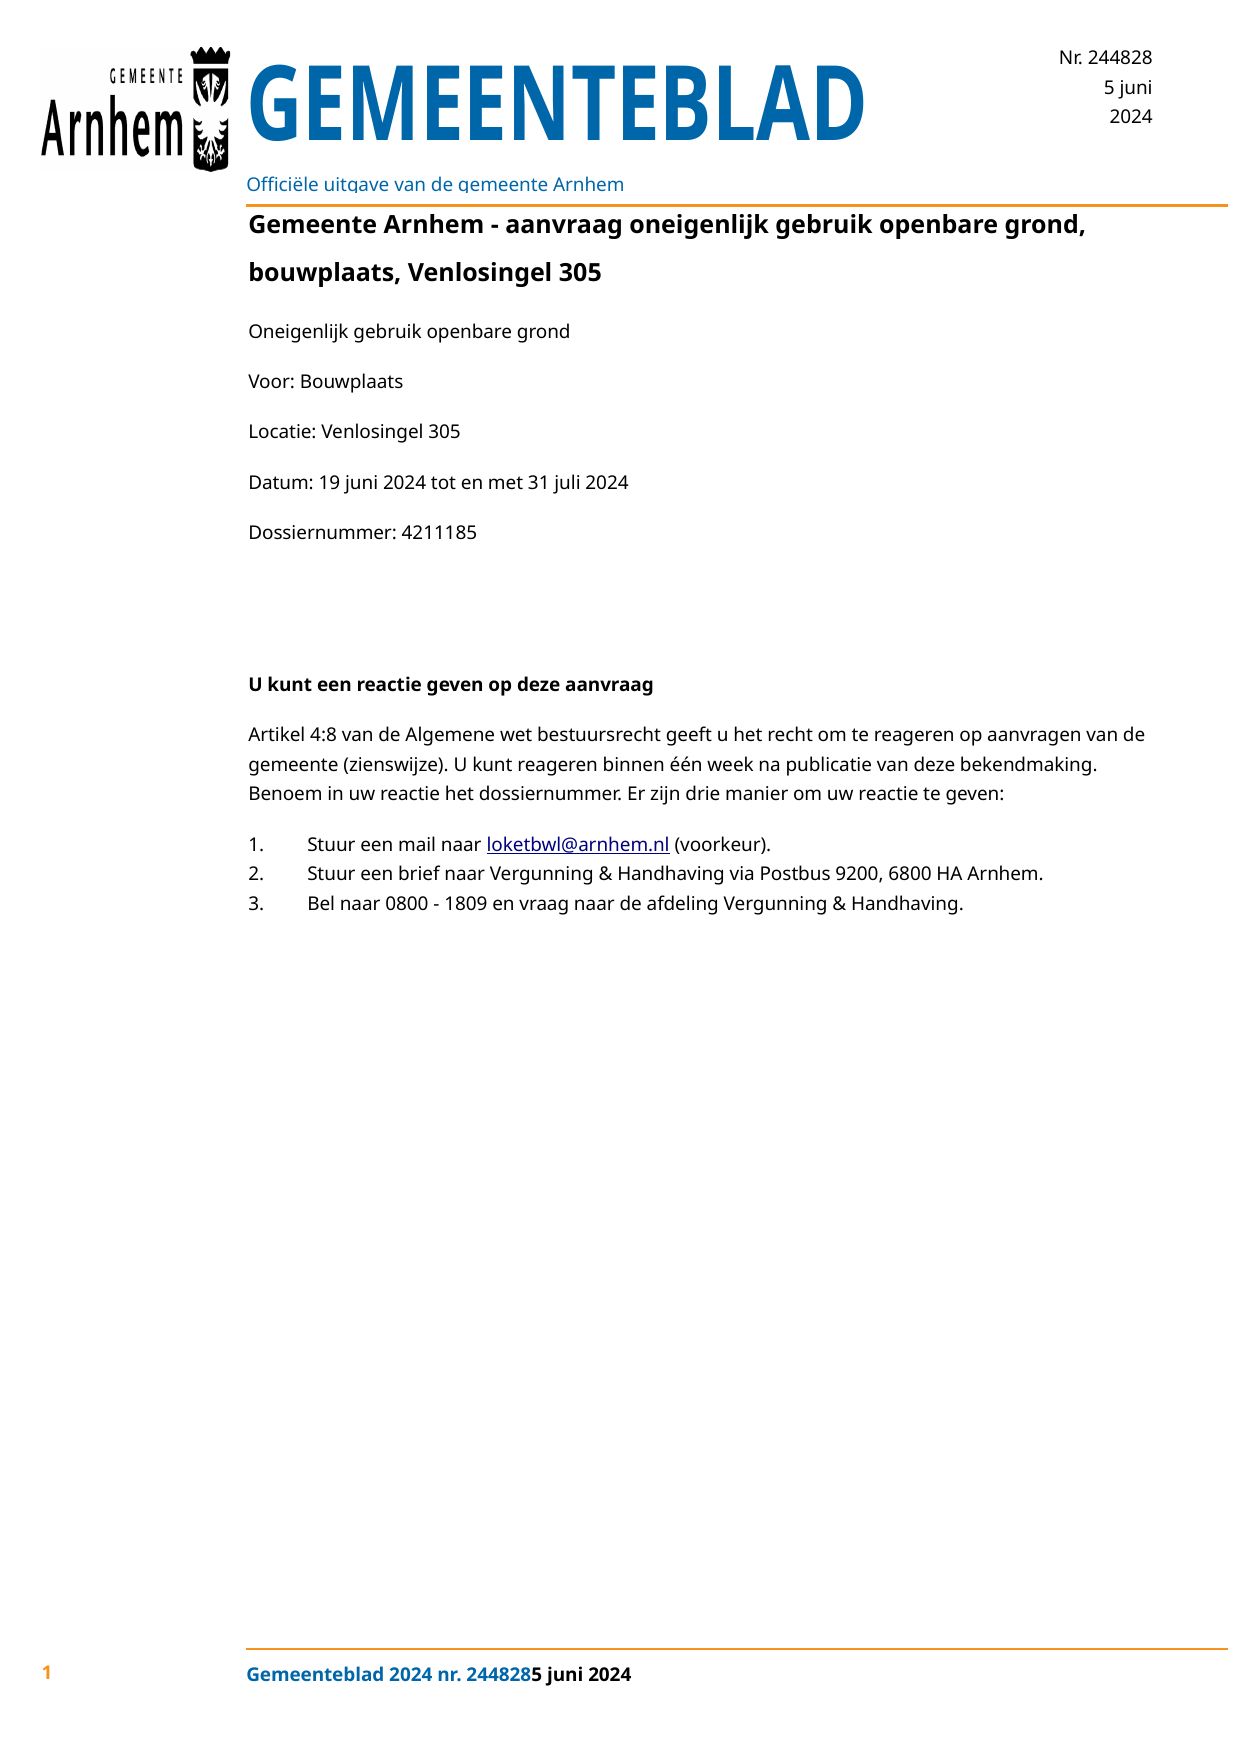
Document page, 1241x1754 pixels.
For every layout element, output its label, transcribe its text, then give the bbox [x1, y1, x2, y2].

text Dossiernummer: 4211185 [248, 519, 1152, 545]
text Gemeente Arnhem - aanvraag oneigenlijk gebruik openbare grond, bouwplaats, Venlosingel 305 [248, 207, 1152, 288]
text U kunt een reactie geven op deze aanvraag [248, 671, 1152, 697]
picture [41, 47, 231, 172]
list Bel naar 0800 - 1809 en vraag naar de afdeling Vergunning & Handhaving. [248, 890, 1152, 916]
list Stuur een brief naar Vergunning & Handhaving via Postbus 9200, 6800 HA Arnhem. [248, 860, 1152, 886]
text Oneigenlijk gebruik openbare grond [248, 318, 1152, 344]
text Artikel 4:8 van de Algemene wet bestuursrecht geeft u het recht om te reageren op aanvragen van de gemeente (zienswijze). U kunt reageren binnen één week na publicatie van deze bekendmaking. Benoem in uw reactie het dossiernummer. Er zijn drie manier om uw reactie te geven: [248, 721, 1152, 806]
text Locatie: Venlosingel 305 [248, 419, 1152, 444]
text Datum: 19 juni 2024 tot en met 31 juli 2024 [248, 469, 1152, 495]
list Stuur een mail naar loketbwl@arnhem.nl (voorkeur). [248, 831, 1152, 857]
text Voor: Bouwplaats [248, 368, 1152, 394]
